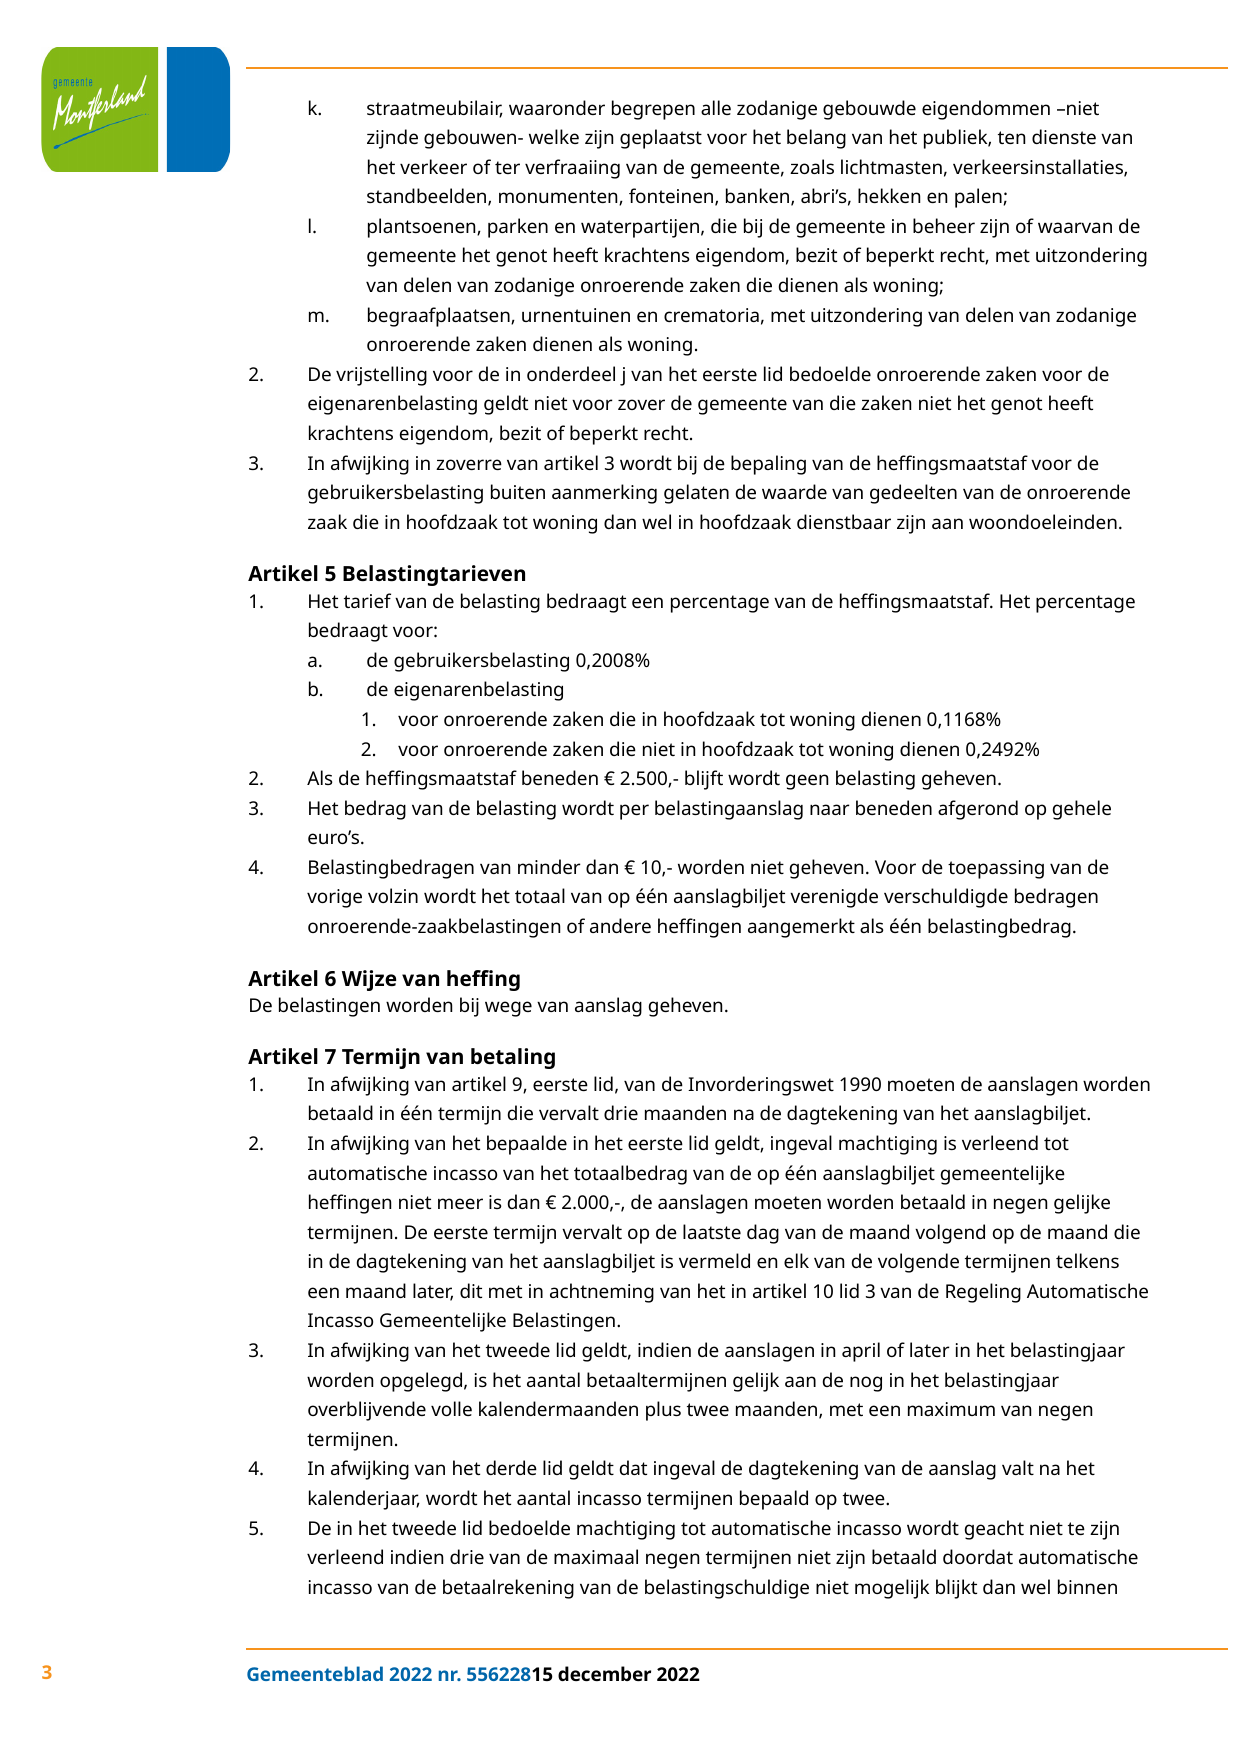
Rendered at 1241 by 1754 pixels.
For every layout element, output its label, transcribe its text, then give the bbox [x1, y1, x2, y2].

list In afwijking van het bepaalde in het eerste lid geldt, ingeval machtiging is verleend tot automatische incasso van het totaalbedrag van de op één aanslagbiljet gemeentelijke heffingen niet meer is dan € 2.000,-, de aanslagen moeten worden betaald in negen gelijke termijnen. De eerste termijn vervalt op de laatste dag van de maand volgend op de maand die in de dagtekening van het aanslagbiljet is vermeld en elk van de volgende termijnen telkens een maand later, dit met in achtneming van het in artikel 10 lid 3 van de Regeling Automatische Incasso Gemeentelijke Belastingen. [248, 1130, 1152, 1333]
list voor onroerende zaken die niet in hoofdzaak tot woning dienen 0,2492% [361, 736, 1152, 761]
list voor onroerende zaken die in hoofdzaak tot woning dienen 0,1168% [361, 706, 1152, 732]
picture [41, 47, 231, 172]
list de gebruikersbelasting 0,2008% [307, 647, 1152, 673]
text Artikel 7 Termijn van betaling [248, 1042, 1152, 1071]
text De belastingen worden bij wege van aanslag geheven. [248, 992, 1152, 1018]
list In afwijking van artikel 9, eerste lid, van de Invorderingswet 1990 moeten de aanslagen worden betaald in één termijn die vervalt drie maanden na de dagtekening van het aanslagbiljet. [248, 1071, 1152, 1126]
list In afwijking van het tweede lid geldt, indien de aanslagen in april of later in het belastingjaar worden opgelegd, is het aantal betaaltermijnen gelijk aan de nog in het belastingjaar overblijvende volle kalendermaanden plus twee maanden, met een maximum van negen termijnen. [248, 1337, 1152, 1452]
list straatmeubilair, waaronder begrepen alle zodanige gebouwde eigendommen –niet zijnde gebouwen- welke zijn geplaatst voor het belang van het publiek, ten dienste van het verkeer of ter verfraaiing van de gemeente, zoals lichtmasten, verkeersinstallaties, standbeelden, monumenten, fonteinen, banken, abri’s, hekken en palen; [307, 95, 1152, 209]
text Artikel 6 Wijze van heffing [248, 964, 1152, 992]
list Het bedrag van de belasting wordt per belastingaanslag naar beneden afgerond op gehele euro’s. [248, 795, 1152, 850]
list In afwijking in zoverre van artikel 3 wordt bij de bepaling van de heffingsmaatstaf voor de gebruikersbelasting buiten aanmerking gelaten de waarde van gedeelten van de onroerende zaak die in hoofdzaak tot woning dan wel in hoofdzaak dienstbaar zijn aan woondoeleinden. [248, 450, 1152, 535]
text Artikel 5 Belastingtarieven [248, 559, 1152, 588]
list Belastingbedragen van minder dan € 10,- worden niet geheven. Voor de toepassing van de vorige volzin wordt het totaal van op één aanslagbiljet verenigde verschuldigde bedragen onroerende-zaakbelastingen of andere heffingen aangemerkt als één belastingbedrag. [248, 854, 1152, 939]
list Als de heffingsmaatstaf beneden € 2.500,- blijft wordt geen belasting geheven. [248, 765, 1152, 791]
list In afwijking van het derde lid geldt dat ingeval de dagtekening van de aanslag valt na het kalenderjaar, wordt het aantal incasso termijnen bepaald op twee. [248, 1456, 1152, 1511]
list de eigenarenbelasting [307, 677, 1152, 702]
list begraafplaatsen, urnentuinen en crematoria, met uitzondering van delen van zodanige onroerende zaken dienen als woning. [307, 302, 1152, 357]
list De vrijstelling voor de in onderdeel j van het eerste lid bedoelde onroerende zaken voor de eigenarenbelasting geldt niet voor zover de gemeente van die zaken niet het genot heeft krachtens eigendom, bezit of beperkt recht. [248, 361, 1152, 446]
list plantsoenen, parken en waterpartijen, die bij de gemeente in beheer zijn of waarvan de gemeente het genot heeft krachtens eigendom, bezit of beperkt recht, met uitzondering van delen van zodanige onroerende zaken die dienen als woning; [307, 213, 1152, 298]
list Het tarief van de belasting bedraagt een percentage van de heffingsmaatstaf. Het percentage bedraagt voor: [248, 588, 1152, 643]
list De in het tweede lid bedoelde machtiging tot automatische incasso wordt geacht niet te zijn verleend indien drie van de maximaal negen termijnen niet zijn betaald doordat automatische incasso van de betaalrekening van de belastingschuldige niet mogelijk blijkt dan wel binnen [248, 1515, 1152, 1599]
